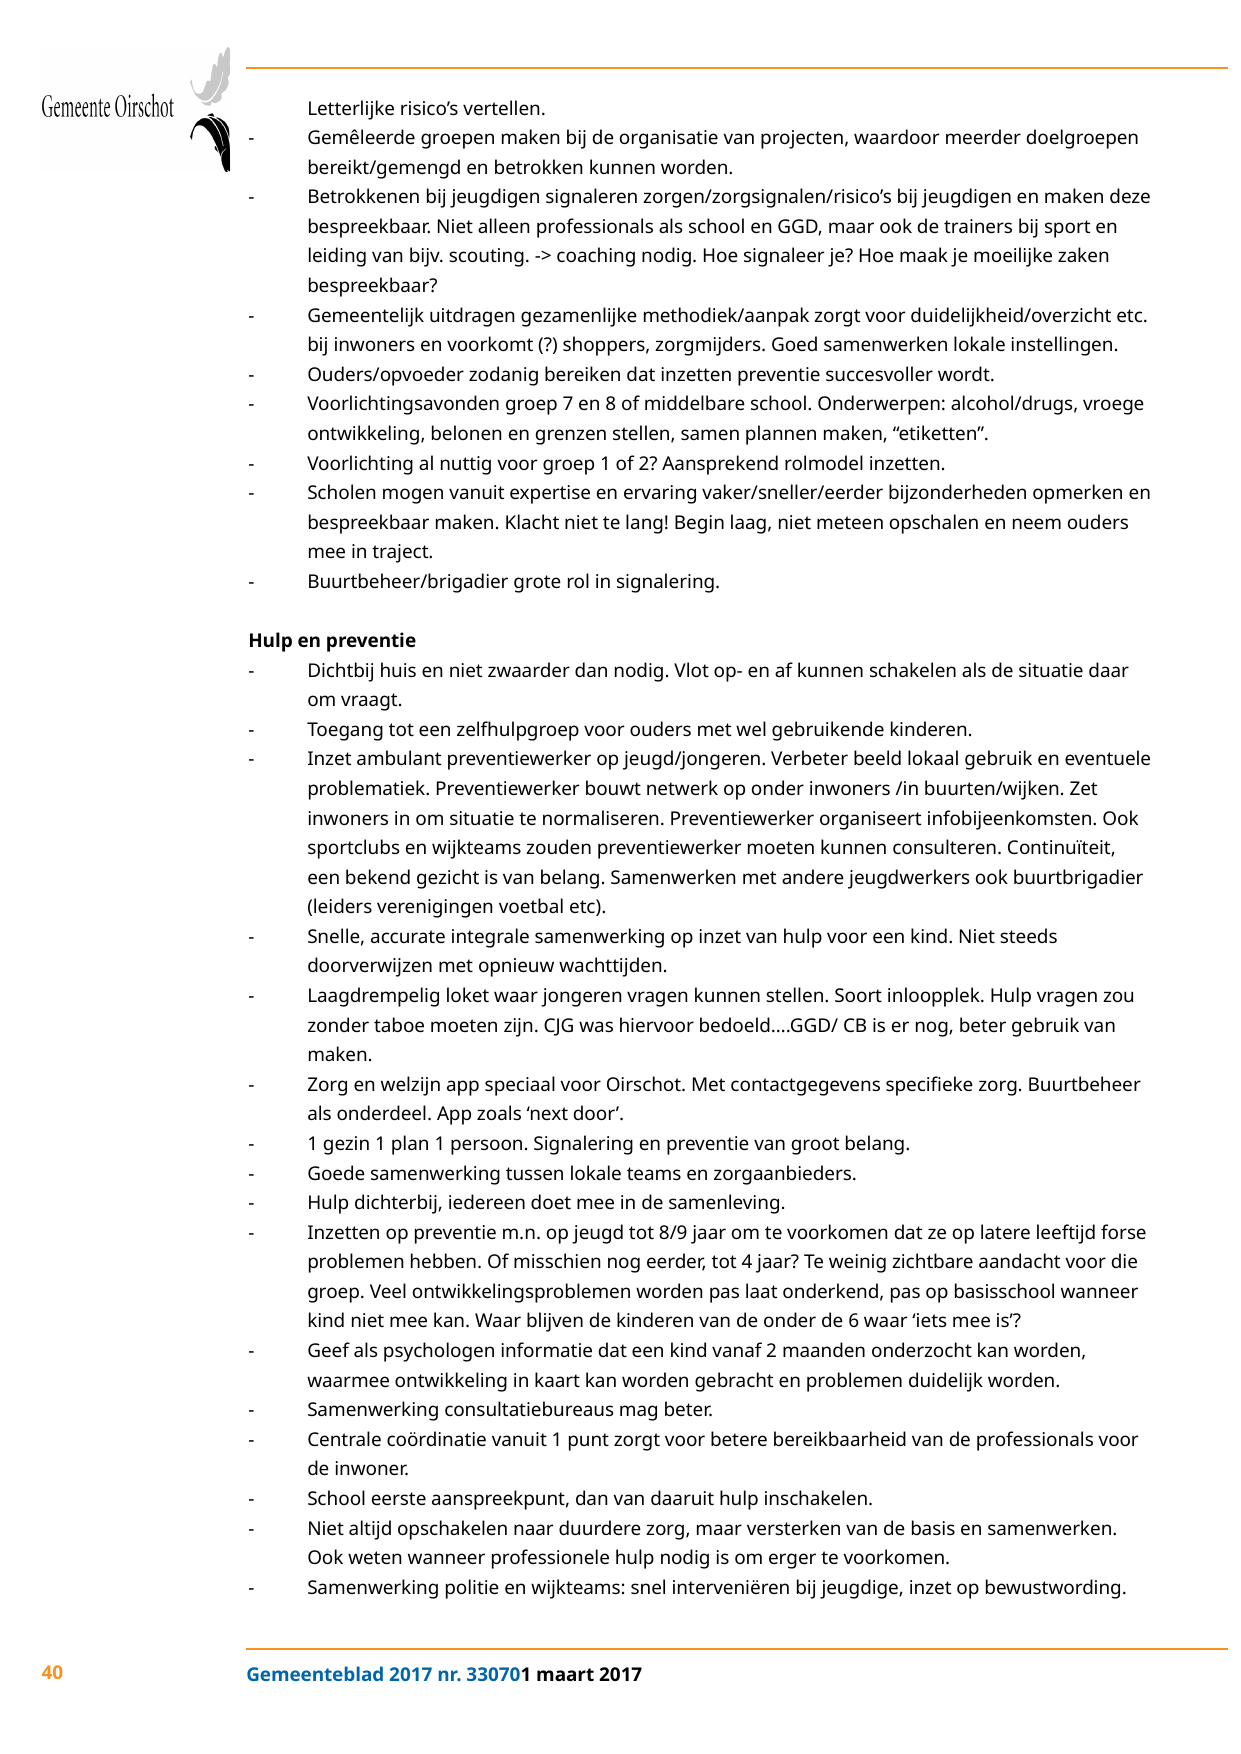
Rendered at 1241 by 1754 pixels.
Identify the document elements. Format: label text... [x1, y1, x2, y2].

list Inzetten op preventie m.n. op jeugd tot 8/9 jaar om te voorkomen dat ze op latere leeftijd forse problemen hebben. Of misschien nog eerder, tot 4 jaar? Te weinig zichtbare aandacht voor die groep. Veel ontwikkelingsproblemen worden pas laat onderkend, pas op basisschool wanneer kind niet mee kan. Waar blijven de kinderen van de onder de 6 waar ‘iets mee is’? [248, 1219, 1152, 1333]
list Voorlichtingsavonden groep 7 en 8 of middelbare school. Onderwerpen: alcohol/drugs, vroege ontwikkeling, belonen en grenzen stellen, samen plannen maken, “etiketten”. [248, 391, 1152, 446]
list Ouders/opvoeder zodanig bereiken dat inzetten preventie succesvoller wordt. [248, 361, 1152, 387]
list Samenwerking consultatiebureaus mag beter. [248, 1396, 1152, 1422]
list Inzet ambulant preventiewerker op jeugd/jongeren. Verbeter beeld lokaal gebruik en eventuele problematiek. Preventiewerker bouwt netwerk op onder inwoners /in buurten/wijken. Zet inwoners in om situatie te normaliseren. Preventiewerker organiseert infobijeenkomsten. Ook sportclubs en wijkteams zouden preventiewerker moeten kunnen consulteren. Continuïteit, een bekend gezicht is van belang. Samenwerken met andere jeugdwerkers ook buurtbrigadier (leiders verenigingen voetbal etc). [248, 746, 1152, 919]
list Snelle, accurate integrale samenwerking op inzet van hulp voor een kind. Niet steeds doorverwijzen met opnieuw wachttijden. [248, 923, 1152, 978]
list Geef als psychologen informatie dat een kind vanaf 2 maanden onderzocht kan worden, waarmee ontwikkeling in kaart kan worden gebracht en problemen duidelijk worden. [248, 1337, 1152, 1393]
list Laagdrempelig loket waar jongeren vragen kunnen stellen. Soort inloopplek. Hulp vragen zou zonder taboe moeten zijn. CJG was hiervoor bedoeld….GGD/ CB is er nog, beter gebruik van maken. [248, 982, 1152, 1067]
list Centrale coördinatie vanuit 1 punt zorgt voor betere bereikbaarheid van de professionals voor de inwoner. [248, 1426, 1152, 1481]
list Niet altijd opschakelen naar duurdere zorg, maar versterken van de basis en samenwerken. Ook weten wanneer professionele hulp nodig is om erger te voorkomen. [248, 1515, 1152, 1570]
list Buurtbeheer/brigadier grote rol in signalering. [248, 568, 1152, 594]
list 1 gezin 1 plan 1 persoon. Signalering en preventie van groot belang. [248, 1130, 1152, 1156]
list Hulp dichterbij, iedereen doet mee in de samenleving. [248, 1189, 1152, 1215]
list School eerste aanspreekpunt, dan van daaruit hulp inschakelen. [248, 1485, 1152, 1511]
list Zorg en welzijn app speciaal voor Oirschot. Met contactgegevens specifieke zorg. Buurtbeheer als onderdeel. App zoals ‘next door’. [248, 1071, 1152, 1126]
picture [41, 47, 231, 172]
list Gemeentelijk uitdragen gezamenlijke methodiek/aanpak zorgt voor duidelijkheid/overzicht etc. bij inwoners en voorkomt (?) shoppers, zorgmijders. Goed samenwerken lokale instellingen. [248, 302, 1152, 357]
list Letterlijke risico’s vertellen. [248, 95, 1152, 121]
list Toegang tot een zelfhulpgroep voor ouders met wel gebruikende kinderen. [248, 716, 1152, 742]
list Goede samenwerking tussen lokale teams en zorgaanbieders. [248, 1160, 1152, 1186]
list Samenwerking politie en wijkteams: snel interveniëren bij jeugdige, inzet op bewustwording. [248, 1574, 1152, 1600]
list Dichtbij huis en niet zwaarder dan nodig. Vlot op- en af kunnen schakelen als de situatie daar om vraagt. [248, 657, 1152, 712]
list Voorlichting al nuttig voor groep 1 of 2? Aansprekend rolmodel inzetten. [248, 450, 1152, 476]
text Hulp en preventie [248, 627, 1152, 653]
list Betrokkenen bij jeugdigen signaleren zorgen/zorgsignalen/risico’s bij jeugdigen en maken deze bespreekbaar. Niet alleen professionals als school en GGD, maar ook de trainers bij sport en leiding van bijv. scouting. -> coaching nodig. Hoe signaleer je? Hoe maak je moeilijke zaken bespreekbaar? [248, 183, 1152, 298]
list Gemêleerde groepen maken bij de organisatie van projecten, waardoor meerder doelgroepen bereikt/gemengd en betrokken kunnen worden. [248, 124, 1152, 180]
list Scholen mogen vanuit expertise en ervaring vaker/sneller/eerder bijzonderheden opmerken en bespreekbaar maken. Klacht niet te lang! Begin laag, niet meteen opschalen en neem ouders mee in traject. [248, 479, 1152, 564]
